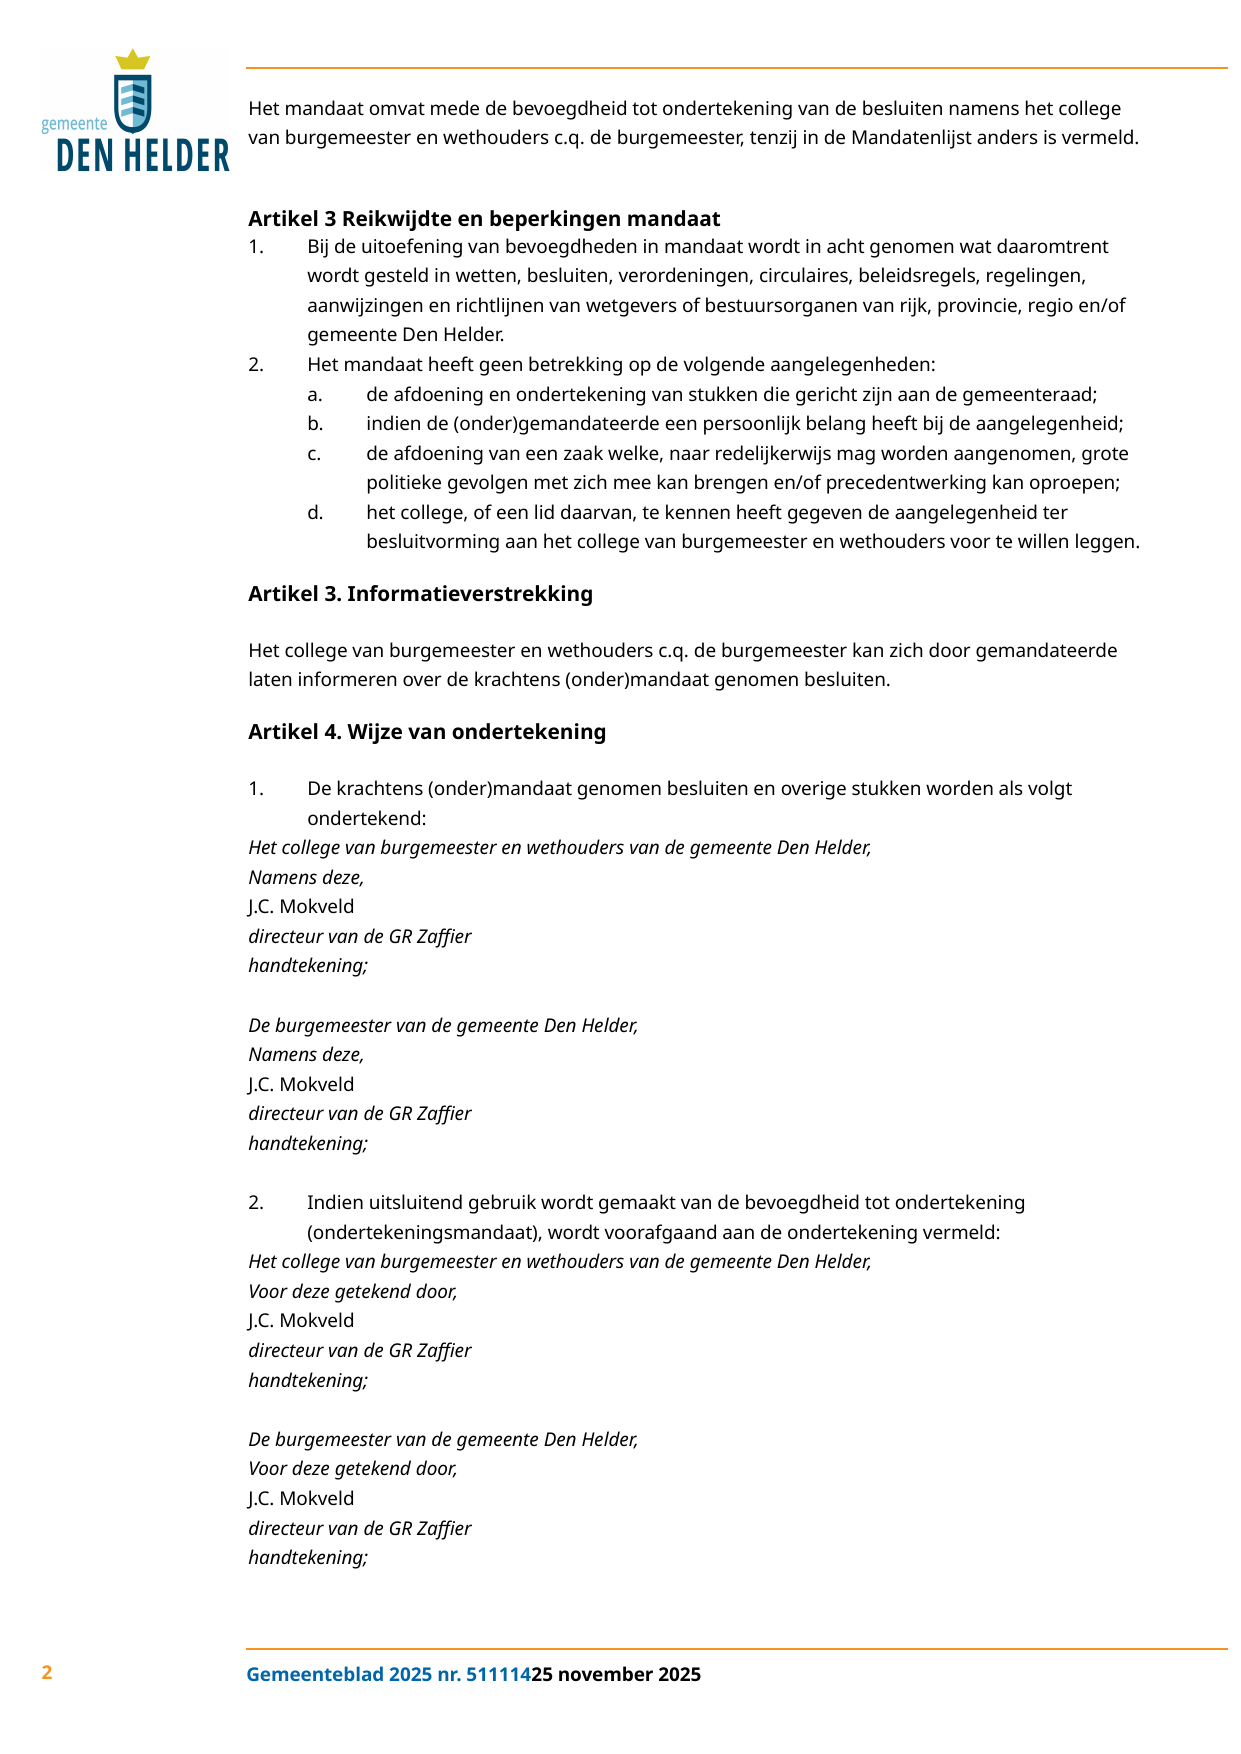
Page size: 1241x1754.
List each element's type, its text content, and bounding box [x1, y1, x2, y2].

picture [100, 154, 106, 172]
text J.C. Mokveld [248, 893, 1152, 919]
text De burgemeester van de gemeente Den Helder, [248, 1012, 1152, 1037]
picture [130, 157, 135, 172]
text Het college van burgemeester en wethouders van de gemeente Den Helder, [248, 834, 1152, 860]
text handtekening; [248, 1544, 1152, 1570]
text Het college van burgemeester en wethouders c.q. de burgemeester kan zich door gemandateerde laten informeren over de krachtens (onder)mandaat genomen besluiten. [248, 637, 1152, 692]
text J.C. Mokveld [248, 1308, 1152, 1333]
text directeur van de GR Zaffier [248, 923, 1152, 949]
list Bij de uitoefening van bevoegdheden in mandaat wordt in acht genomen wat daaromtrent wordt gesteld in wetten, besluiten, verordeningen, circulaires, beleidsregels, regelingen, aanwijzingen en richtlijnen van wetgevers of bestuursorganen van rijk, provincie, regio en/of gemeente Den Helder. [248, 233, 1152, 347]
text J.C. Mokveld [248, 1071, 1152, 1097]
text Voor deze getekend door, [248, 1456, 1152, 1481]
list de afdoening van een zaak welke, naar redelijkerwijs mag worden aangenomen, grote politieke gevolgen met zich mee kan brengen en/of precedentwerking kan oproepen; [307, 440, 1152, 495]
text handtekening; [248, 1367, 1152, 1392]
text Artikel 3 Reikwijdte en beperkingen mandaat [248, 204, 1152, 233]
text Het college van burgemeester en wethouders van de gemeente Den Helder, [248, 1248, 1152, 1274]
picture [182, 144, 187, 165]
text Namens deze, [248, 864, 1152, 889]
list Het mandaat heeft geen betrekking op de volgende aangelegenheden: [248, 351, 1152, 377]
text J.C. Mokveld [248, 1485, 1152, 1511]
text Artikel 4. Wijze van ondertekening [248, 717, 1152, 746]
picture [63, 144, 68, 165]
text directeur van de GR Zaffier [248, 1337, 1152, 1363]
picture [41, 47, 231, 172]
text directeur van de GR Zaffier [248, 1101, 1152, 1126]
list indien de (onder)gemandateerde een persoonlijk belang heeft bij de aangelegenheid; [307, 410, 1152, 436]
list de afdoening en ondertekening van stukken die gericht zijn aan de gemeenteraad; [307, 381, 1152, 406]
list het college, of een lid daarvan, te kennen heeft gegeven de aangelegenheid ter besluitvorming aan het college van burgemeester en wethouders voor te willen leggen. [307, 499, 1152, 554]
text Het mandaat omvat mede de bevoegdheid tot ondertekening van de besluiten namens het college van burgemeester en wethouders c.q. de burgemeester, tenzij in de Mandatenlijst anders is vermeld. [248, 95, 1152, 150]
text Namens deze, [248, 1041, 1152, 1067]
text handtekening; [248, 953, 1152, 978]
text directeur van de GR Zaffier [248, 1515, 1152, 1540]
text handtekening; [248, 1130, 1152, 1156]
text Artikel 3. Informatieverstrekking [248, 579, 1152, 607]
list De krachtens (onder)mandaat genomen besluiten en overige stukken worden als volgt ondertekend: [248, 775, 1152, 830]
text Voor deze getekend door, [248, 1278, 1152, 1304]
list Indien uitsluitend gebruik wordt gemaakt van de bevoegdheid tot ondertekening (ondertekeningsmandaat), wordt voorafgaand aan de ondertekening vermeld: [248, 1189, 1152, 1244]
picture [220, 160, 224, 172]
text De burgemeester van de gemeente Den Helder, [248, 1426, 1152, 1452]
